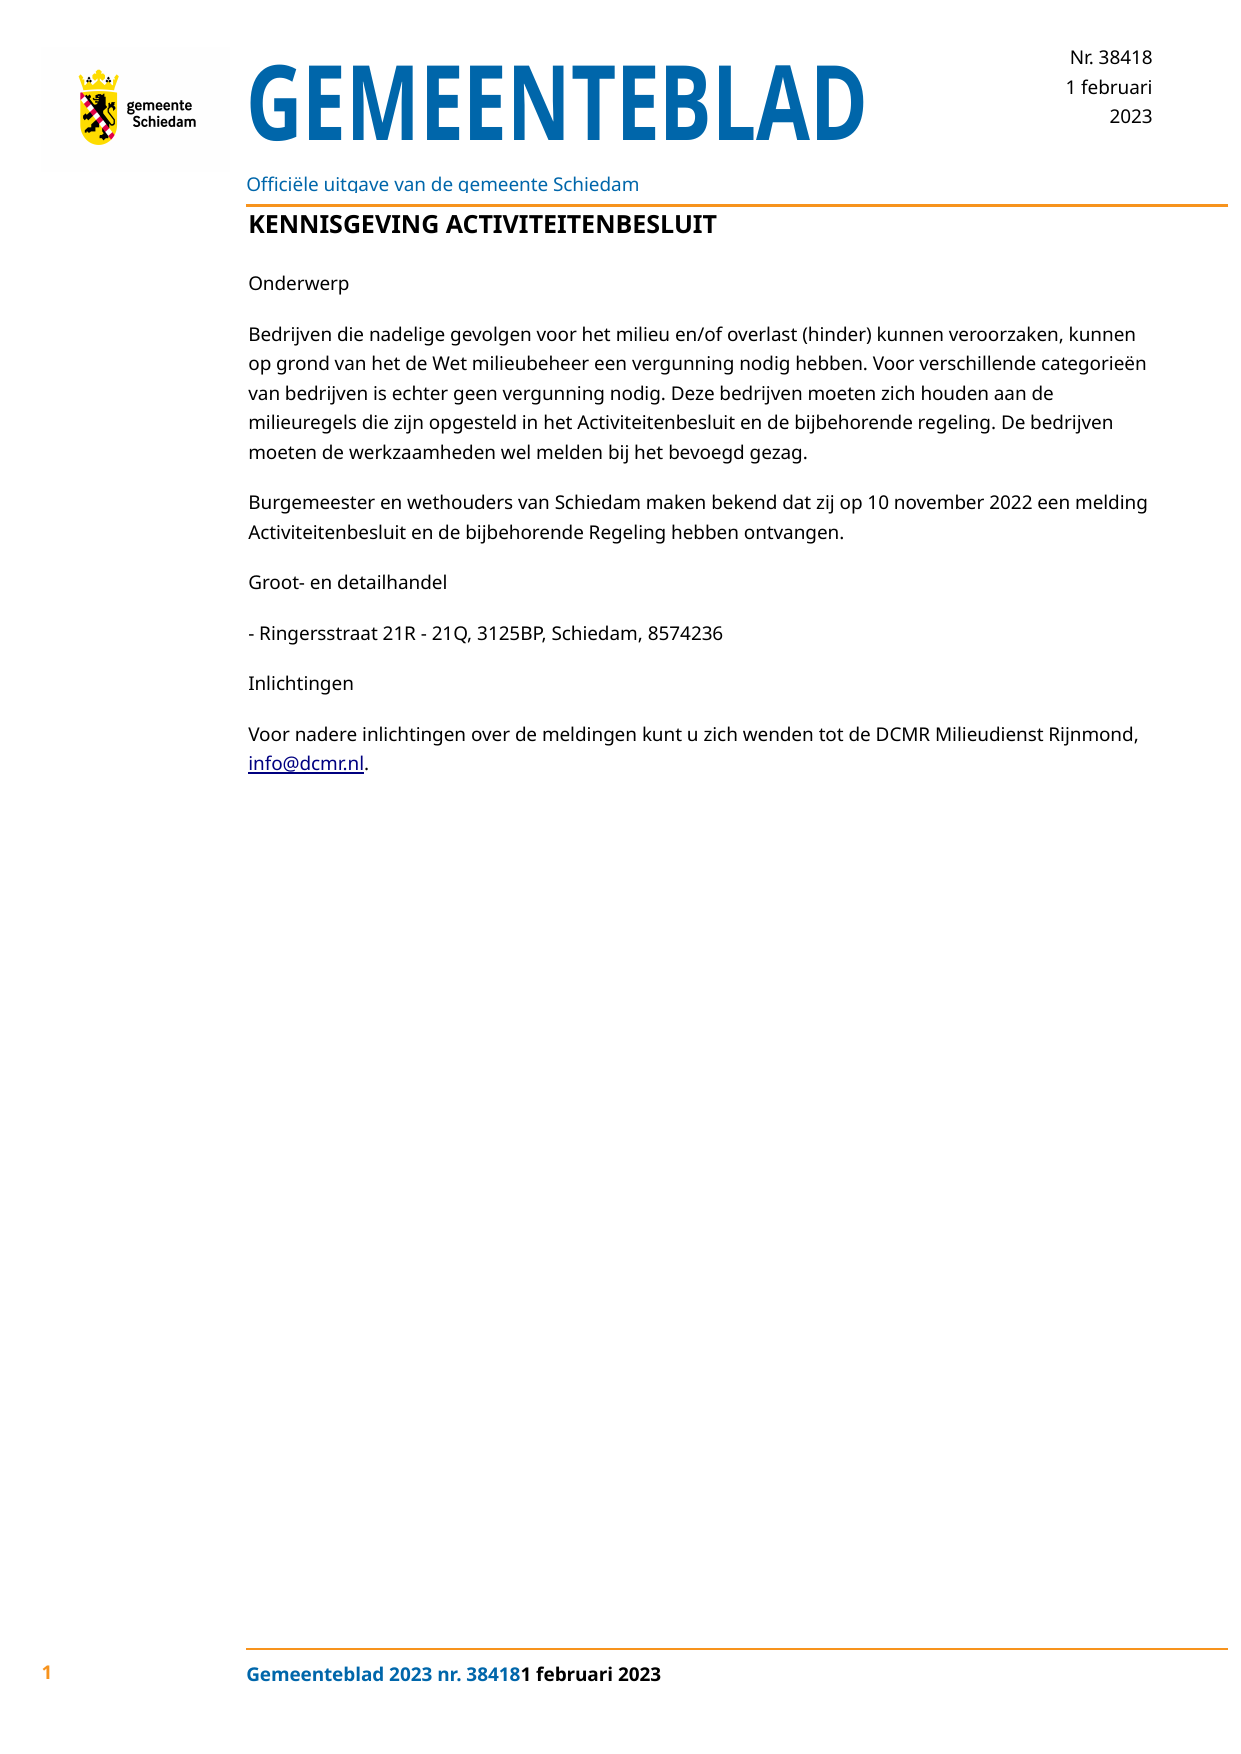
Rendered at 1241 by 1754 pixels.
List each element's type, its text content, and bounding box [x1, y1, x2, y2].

text Inlichtingen [248, 670, 1152, 696]
text Burgemeester en wethouders van Schiedam maken bekend dat zij op 10 november 2022 een melding Activiteitenbesluit en de bijbehorende Regeling hebben ontvangen. [248, 489, 1152, 545]
text Voor nadere inlichtingen over de meldingen kunt u zich wenden tot de DCMR Milieudienst Rijnmond, info@dcmr.nl. [248, 721, 1152, 776]
text Bedrijven die nadelige gevolgen voor het milieu en/of overlast (hinder) kunnen veroorzaken, kunnen op grond van het de Wet milieubeheer een vergunning nodig hebben. Voor verschillende categorieën van bedrijven is echter geen vergunning nodig. Deze bedrijven moeten zich houden aan de milieuregels die zijn opgesteld in het Activiteitenbesluit en de bijbehorende regeling. De bedrijven moeten de werkzaamheden wel melden bij het bevoegd gezag. [248, 321, 1152, 465]
picture [41, 47, 231, 172]
text Onderwerp [248, 270, 1152, 296]
text Groot- en detailhandel [248, 569, 1152, 595]
text KENNISGEVING ACTIVITEITENBESLUIT [248, 207, 1152, 241]
text - Ringersstraat 21R - 21Q, 3125BP, Schiedam, 8574236 [248, 620, 1152, 646]
